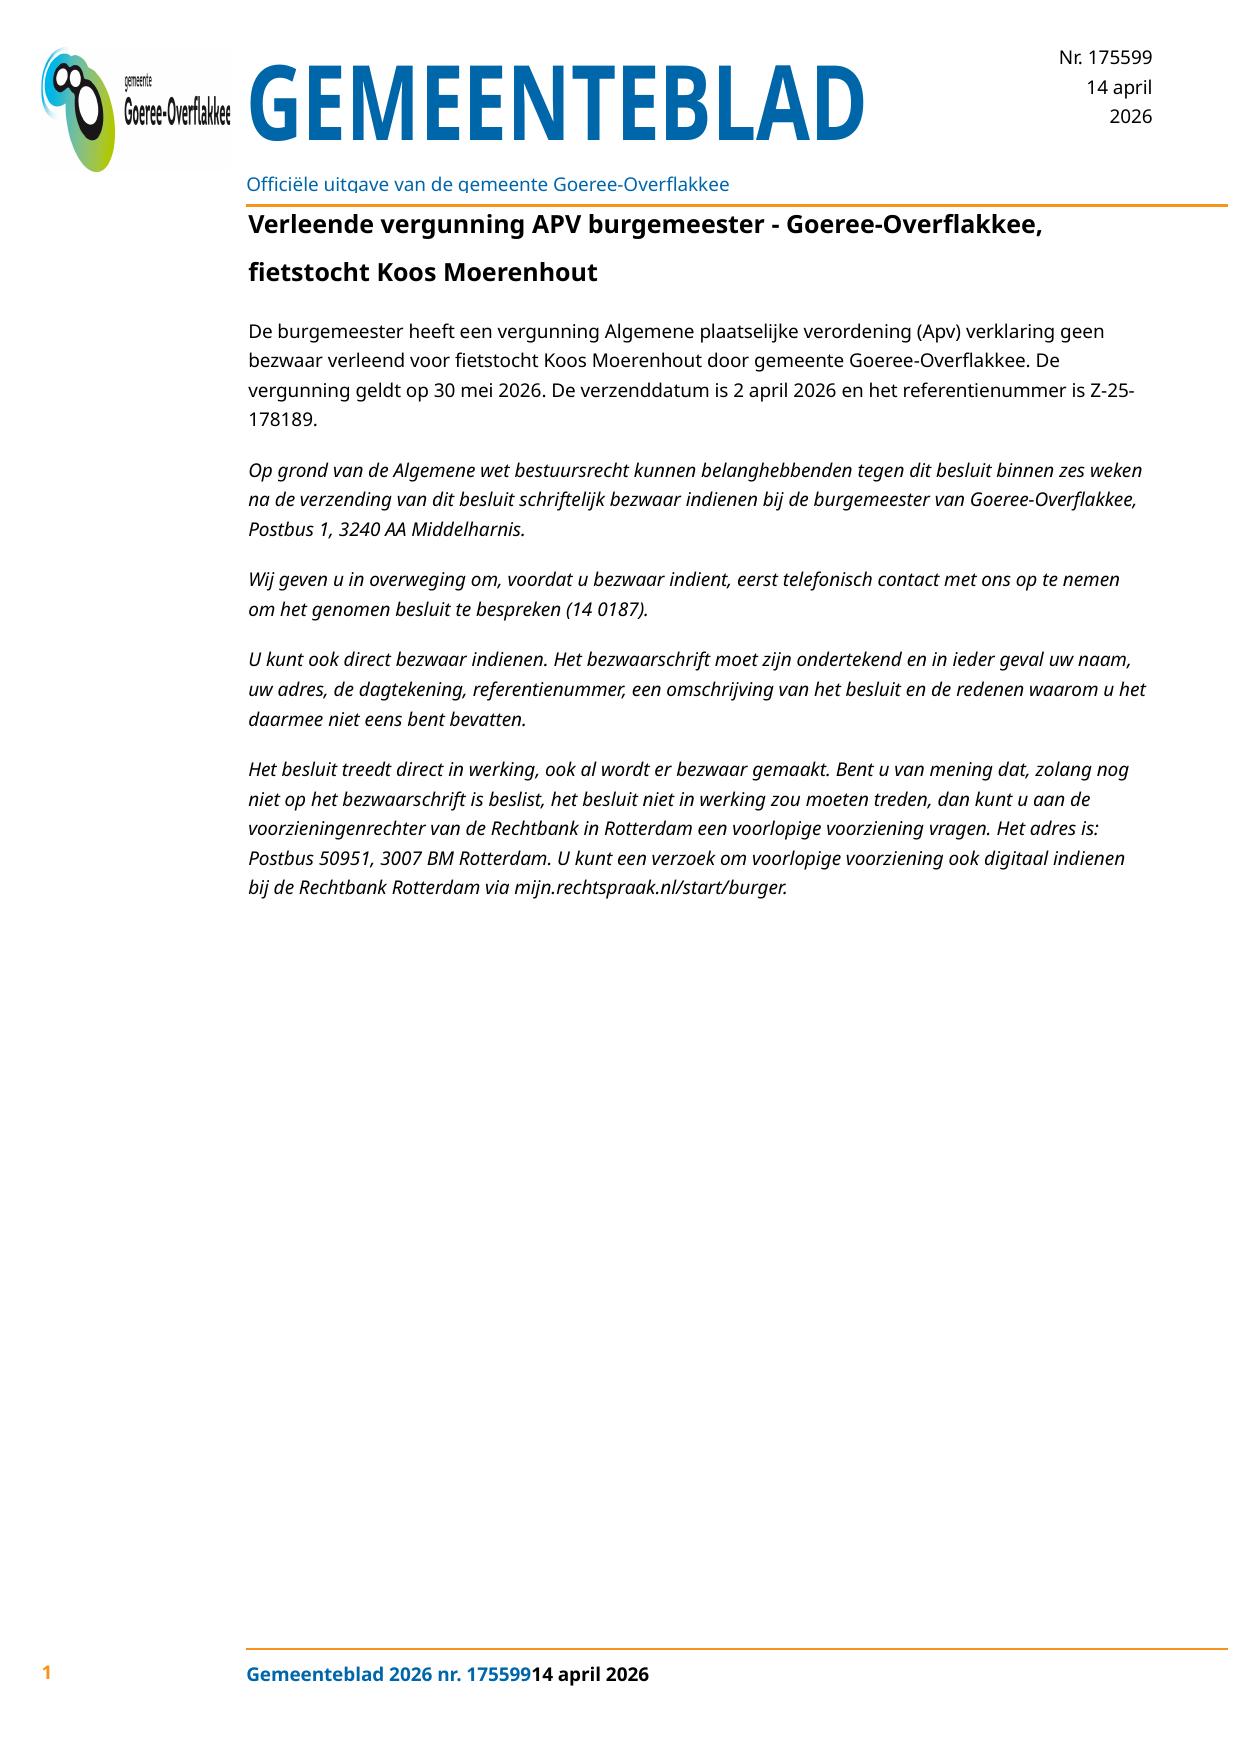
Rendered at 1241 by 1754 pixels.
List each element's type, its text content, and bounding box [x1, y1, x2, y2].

picture [41, 47, 231, 172]
text Verleende vergunning APV burgemeester - Goeree-Overflakkee, fietstocht Koos Moerenhout [248, 207, 1152, 288]
text U kunt ook direct bezwaar indienen. Het bezwaarschrift moet zijn ondertekend en in ieder geval uw naam, uw adres, de dagtekening, referentienummer, een omschrijving van het besluit en de redenen waarom u het daarmee niet eens bent bevatten. [248, 647, 1152, 732]
text Op grond van de Algemene wet bestuursrecht kunnen belanghebbenden tegen dit besluit binnen zes weken na de verzending van dit besluit schriftelijk bezwaar indienen bij de burgemeester van Goeree-Overflakkee, Postbus 1, 3240 AA Middelharnis. [248, 457, 1152, 542]
text Het besluit treedt direct in werking, ook al wordt er bezwaar gemaakt. Bent u van mening dat, zolang nog niet op het bezwaarschrift is beslist, het besluit niet in werking zou moeten treden, dan kunt u aan de voorzieningenrechter van de Rechtbank in Rotterdam een voorlopige voorziening vragen. Het adres is: Postbus 50951, 3007 BM Rotterdam. U kunt een verzoek om voorlopige voorziening ook digitaal indienen bij de Rechtbank Rotterdam via mijn.rechtspraak.nl/start/burger. [248, 756, 1152, 900]
text De burgemeester heeft een vergunning Algemene plaatselijke verordening (Apv) verklaring geen bezwaar verleend voor fietstocht Koos Moerenhout door gemeente Goeree-Overflakkee. De vergunning geldt op 30 mei 2026. De verzenddatum is 2 april 2026 en het referentienummer is Z-25-178189. [248, 318, 1152, 432]
text Wij geven u in overweging om, voordat u bezwaar indient, eerst telefonisch contact met ons op te nemen om het genomen besluit te bespreken (14 0187). [248, 567, 1152, 622]
